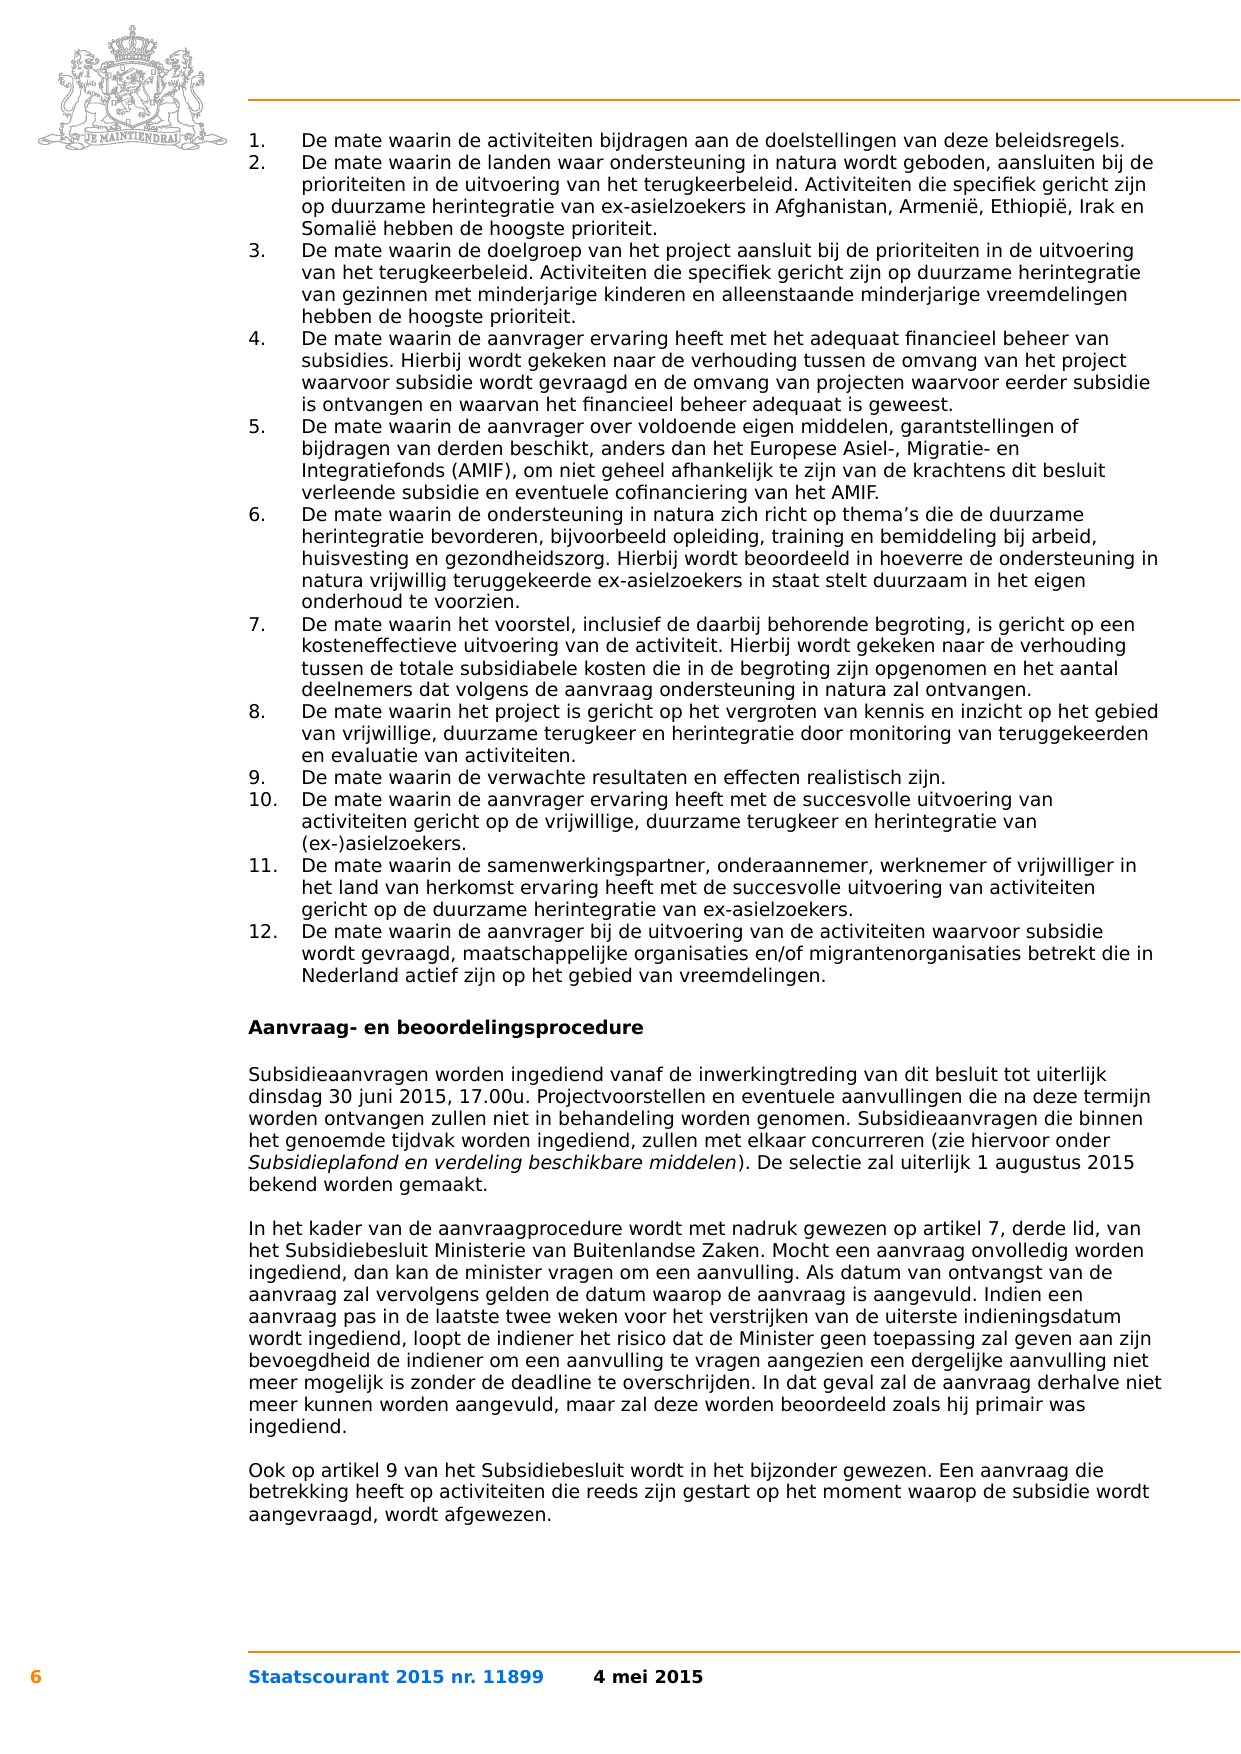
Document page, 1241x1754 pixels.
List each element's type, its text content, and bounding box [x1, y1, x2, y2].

text 5. De mate waarin de aanvrager over voldoende eigen middelen, garantstellingen of bijdragen van derden beschikt, anders dan het Europese Asiel-, Migratie- en Integratiefonds (AMIF), om niet geheel afhankelijk te zijn van de krachtens dit besluit verleende subsidie en eventuele cofinanciering van het AMIF. [248, 416, 1163, 503]
text 12. De mate waarin de aanvrager bij de uitvoering van de activiteiten waarvoor subsidie wordt gevraagd, maatschappelijke organisaties en/of migrantenorganisaties betrekt die in Nederland actief zijn op het gebied van vreemdelingen. [248, 921, 1163, 987]
text 9. De mate waarin de verwachte resultaten en effecten realistisch zijn. [248, 767, 1163, 789]
text 8. De mate waarin het project is gericht op het vergroten van kennis en inzicht op het gebied van vrijwillige, duurzame terugkeer en herintegratie door monitoring van teruggekeerden en evaluatie van activiteiten. [248, 701, 1163, 767]
text 10. De mate waarin de aanvrager ervaring heeft met de succesvolle uitvoering van activiteiten gericht op de vrijwillige, duurzame terugkeer en herintegratie van (ex-)asielzoekers. [248, 789, 1163, 855]
text 7. De mate waarin het voorstel, inclusief de daarbij behorende begroting, is gericht op een kosteneffectieve uitvoering van de activiteit. Hierbij wordt gekeken naar de verhouding tussen de totale subsidiabele kosten die in de begroting zijn opgenomen en het aantal deelnemers dat volgens de aanvraag ondersteuning in natura zal ontvangen. [248, 613, 1163, 701]
subtitle Aanvraag- en beoordelingsprocedure [248, 1017, 1163, 1039]
picture [38, 25, 227, 150]
text 2. De mate waarin de landen waar ondersteuning in natura wordt geboden, aansluiten bij de prioriteiten in de uitvoering van het terugkeerbeleid. Activiteiten die specifiek gericht zijn op duurzame herintegratie van ex-asielzoekers in Afghanistan, Armenië, Ethiopië, Irak en Somalië hebben de hoogste prioriteit. [248, 152, 1163, 240]
text Subsidieaanvragen worden ingediend vanaf de inwerkingtreding van dit besluit tot uiterlijk dinsdag 30 juni 2015, 17.00u. Projectvoorstellen en eventuele aanvullingen die na deze termijn worden ontvangen zullen niet in behandeling worden genomen. Subsidieaanvragen die binnen het genoemde tijdvak worden ingediend, zullen met elkaar concurreren (zie hiervoor onder Subsidieplafond en verdeling beschikbare middelen). De selectie zal uiterlijk 1 augustus 2015 bekend worden gemaakt. [248, 1064, 1163, 1196]
text 4. De mate waarin de aanvrager ervaring heeft met het adequaat financieel beheer van subsidies. Hierbij wordt gekeken naar de verhouding tussen de omvang van het project waarvoor subsidie wordt gevraagd en de omvang van projecten waarvoor eerder subsidie is ontvangen en waarvan het financieel beheer adequaat is geweest. [248, 328, 1163, 416]
text 11. De mate waarin de samenwerkingspartner, onderaannemer, werknemer of vrijwilliger in het land van herkomst ervaring heeft met de succesvolle uitvoering van activiteiten gericht op de duurzame herintegratie van ex-asielzoekers. [248, 855, 1163, 921]
text 1. De mate waarin de activiteiten bijdragen aan de doelstellingen van deze beleidsregels. [248, 130, 1163, 152]
text 6. De mate waarin de ondersteuning in natura zich richt op thema’s die de duurzame herintegratie bevorderen, bijvoorbeeld opleiding, training en bemiddeling bij arbeid, huisvesting en gezondheidszorg. Hierbij wordt beoordeeld in hoeverre de ondersteuning in natura vrijwillig teruggekeerde ex-asielzoekers in staat stelt duurzaam in het eigen onderhoud te voorzien. [248, 503, 1163, 613]
text 3. De mate waarin de doelgroep van het project aansluit bij de prioriteiten in de uitvoering van het terugkeerbeleid. Activiteiten die specifiek gericht zijn op duurzame herintegratie van gezinnen met minderjarige kinderen en alleenstaande minderjarige vreemdelingen hebben de hoogste prioriteit. [248, 240, 1163, 328]
text In het kader van de aanvraagprocedure wordt met nadruk gewezen op artikel 7, derde lid, van het Subsidiebesluit Ministerie van Buitenlandse Zaken. Mocht een aanvraag onvolledig worden ingediend, dan kan de minister vragen om een aanvulling. Als datum van ontvangst van de aanvraag zal vervolgens gelden de datum waarop de aanvraag is aangevuld. Indien een aanvraag pas in de laatste twee weken voor het verstrijken van de uiterste indieningsdatum wordt ingediend, loopt de indiener het risico dat de Minister geen toepassing zal geven aan zijn bevoegdheid de indiener om een aanvulling te vragen aangezien een dergelijke aanvulling niet meer mogelijk is zonder de deadline te overschrijden. In dat geval zal de aanvraag derhalve niet meer kunnen worden aangevuld, maar zal deze worden beoordeeld zoals hij primair was ingediend. [248, 1218, 1163, 1438]
text Ook op artikel 9 van het Subsidiebesluit wordt in het bijzonder gewezen. Een aanvraag die betrekking heeft op activiteiten die reeds zijn gestart op het moment waarop de subsidie wordt aangevraagd, wordt afgewezen. [248, 1459, 1163, 1525]
